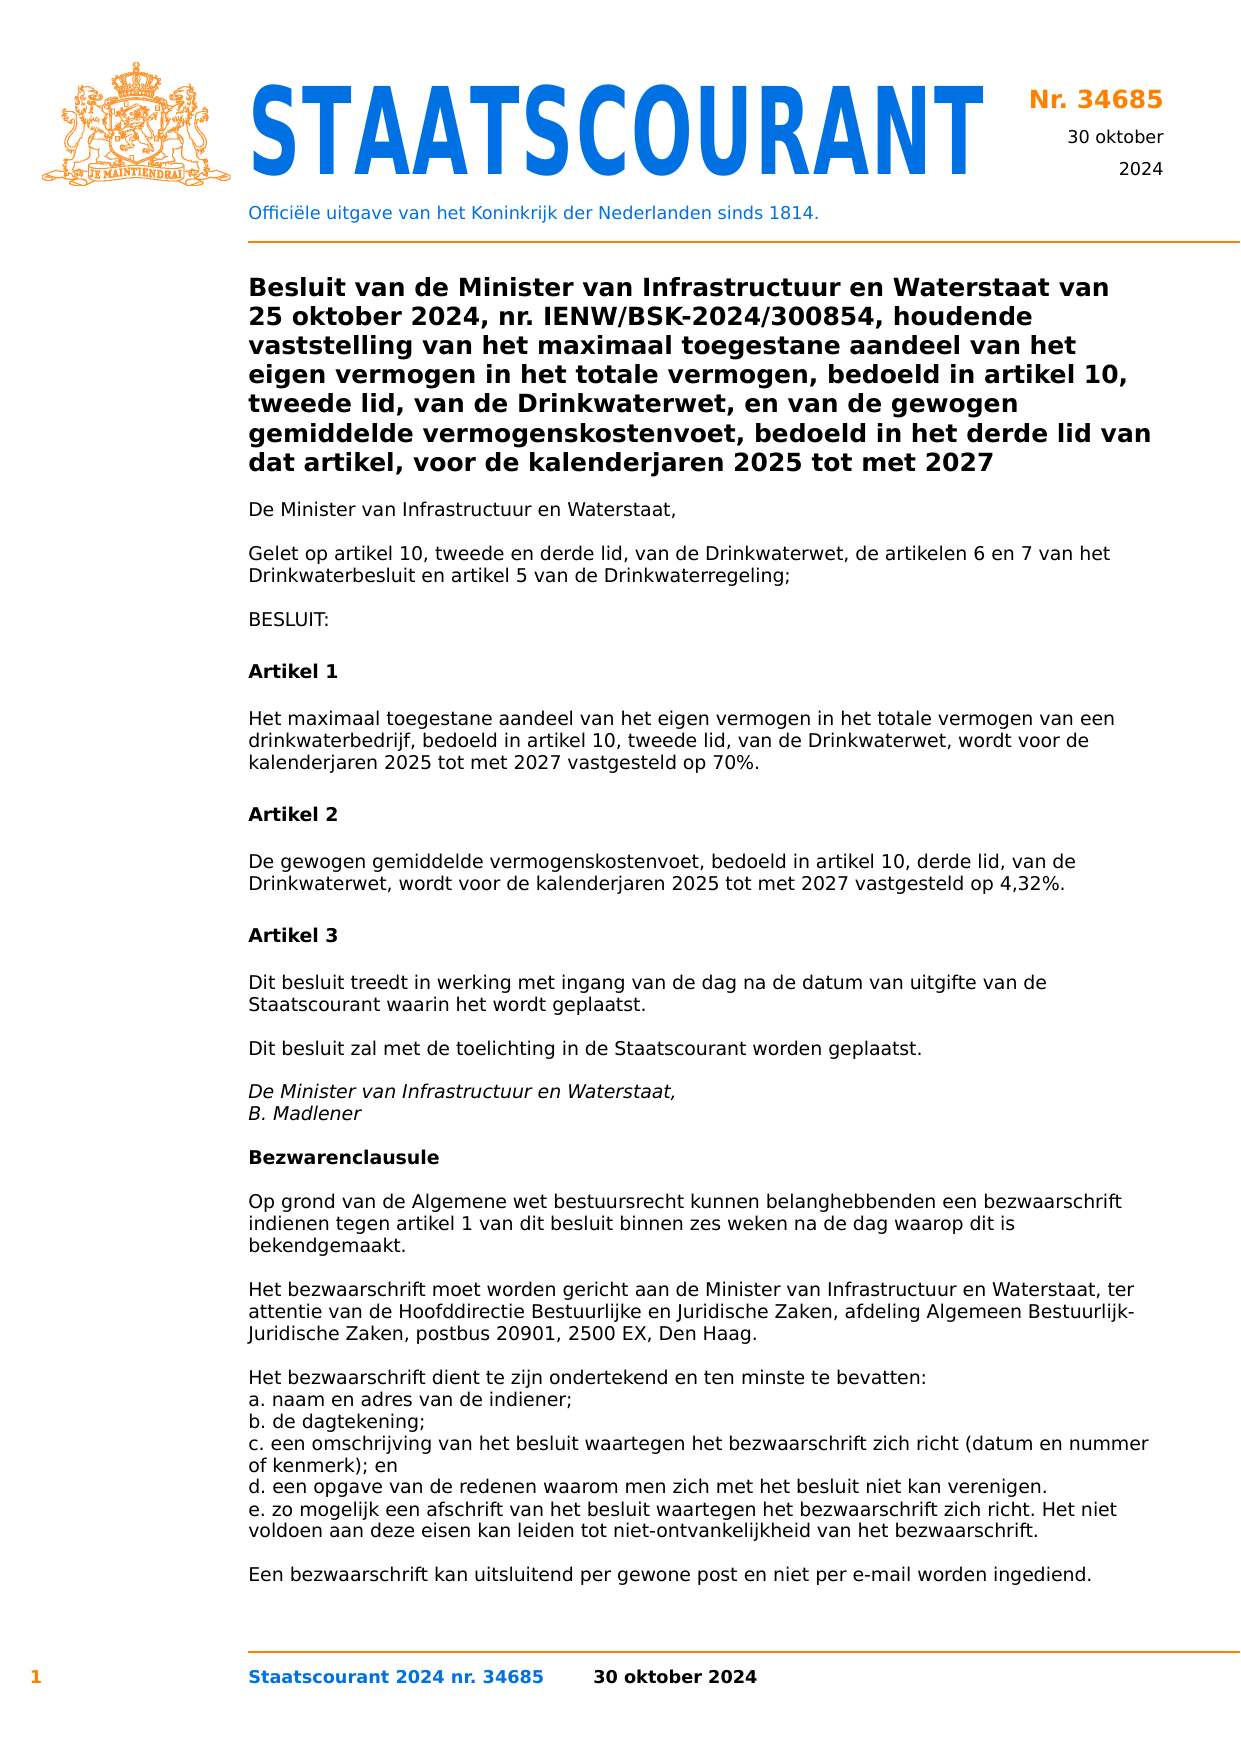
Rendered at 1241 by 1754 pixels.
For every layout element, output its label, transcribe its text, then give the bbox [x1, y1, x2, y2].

table_header [25, 62, 248, 241]
table_header Nr. 34685 [998, 62, 1240, 121]
text Het bezwaarschrift moet worden gericht aan de Minister van Infrastructuur en Waterstaat, ter attentie van de Hoofddirectie Bestuurlijke en Juridische Zaken, afdeling Algemeen Bestuurlijk-Juridische Zaken, postbus 20901, 2500 EX, Den Haag. [248, 1279, 1163, 1345]
table_header STAATSCOURANT [248, 62, 998, 203]
text Het bezwaarschrift dient te zijn ondertekend en ten minste te bevatten: [248, 1367, 1163, 1388]
subtitle Artikel 2 [248, 804, 1163, 826]
text Gelet op artikel 10, tweede en derde lid, van de Drinkwaterwet, de artikelen 6 en 7 van het Drinkwaterbesluit en artikel 5 van de Drinkwaterregeling; [248, 543, 1163, 587]
table_cell Officiële uitgave van het Koninkrijk der Nederlanden sinds 1814. [248, 203, 1240, 241]
text b. de dagtekening; [248, 1411, 1163, 1432]
text e. zo mogelijk een afschrift van het besluit waartegen het bezwaarschrift zich richt. Het niet voldoen aan deze eisen kan leiden tot niet-ontvankelijkheid van het bezwaarschrift. [248, 1498, 1163, 1542]
text a. naam en adres van de indiener; [248, 1388, 1163, 1411]
text Dit besluit zal met de toelichting in de Staatscourant worden geplaatst. [248, 1037, 1163, 1059]
table_cell 30 oktober [998, 121, 1240, 153]
table_cell 2024 [998, 153, 1240, 203]
text Een bezwaarschrift kan uitsluitend per gewone post en niet per e-mail worden ingediend. [248, 1564, 1163, 1586]
subtitle Besluit van de Minister van Infrastructuur en Waterstaat van 25 oktober 2024, nr. IENW/BSK-2024/300854, houdende vaststelling van het maximaal toegestane aandeel van het eigen vermogen in het totale vermogen, bedoeld in artikel 10, tweede lid, van de Drinkwaterwet, en van de gewogen gemiddelde vermogenskostenvoet, bedoeld in het derde lid van dat artikel, voor de kalenderjaren 2025 tot met 2027 [248, 273, 1163, 477]
text Op grond van de Algemene wet bestuursrecht kunnen belanghebbenden een bezwaarschrift indienen tegen artikel 1 van dit besluit binnen zes weken na de dag waarop dit is bekendgemaakt. [248, 1191, 1163, 1257]
text De Minister van Infrastructuur en Waterstaat, [248, 499, 1163, 521]
picture [41, 62, 231, 186]
text De Minister van Infrastructuur en Waterstaat, B. Madlener [248, 1081, 1163, 1125]
subtitle Artikel 3 [248, 924, 1163, 947]
text Dit besluit treedt in werking met ingang van de dag na de datum van uitgifte van de Staatscourant waarin het wordt geplaatst. [248, 972, 1163, 1016]
text Bezwarenclausule [248, 1147, 1163, 1169]
text De gewogen gemiddelde vermogenskostenvoet, bedoeld in artikel 10, derde lid, van de Drinkwaterwet, wordt voor de kalenderjaren 2025 tot met 2027 vastgesteld op 4,32%. [248, 851, 1163, 894]
text c. een omschrijving van het besluit waartegen het bezwaarschrift zich richt (datum en nummer of kenmerk); en [248, 1432, 1163, 1476]
text d. een opgave van de redenen waarom men zich met het besluit niet kan verenigen. [248, 1476, 1163, 1498]
subtitle Artikel 1 [248, 661, 1163, 683]
text Het maximaal toegestane aandeel van het eigen vermogen in het totale vermogen van een drinkwaterbedrijf, bedoeld in artikel 10, tweede lid, van de Drinkwaterwet, wordt voor de kalenderjaren 2025 tot met 2027 vastgesteld op 70%. [248, 708, 1163, 774]
text BESLUIT: [248, 609, 1163, 631]
